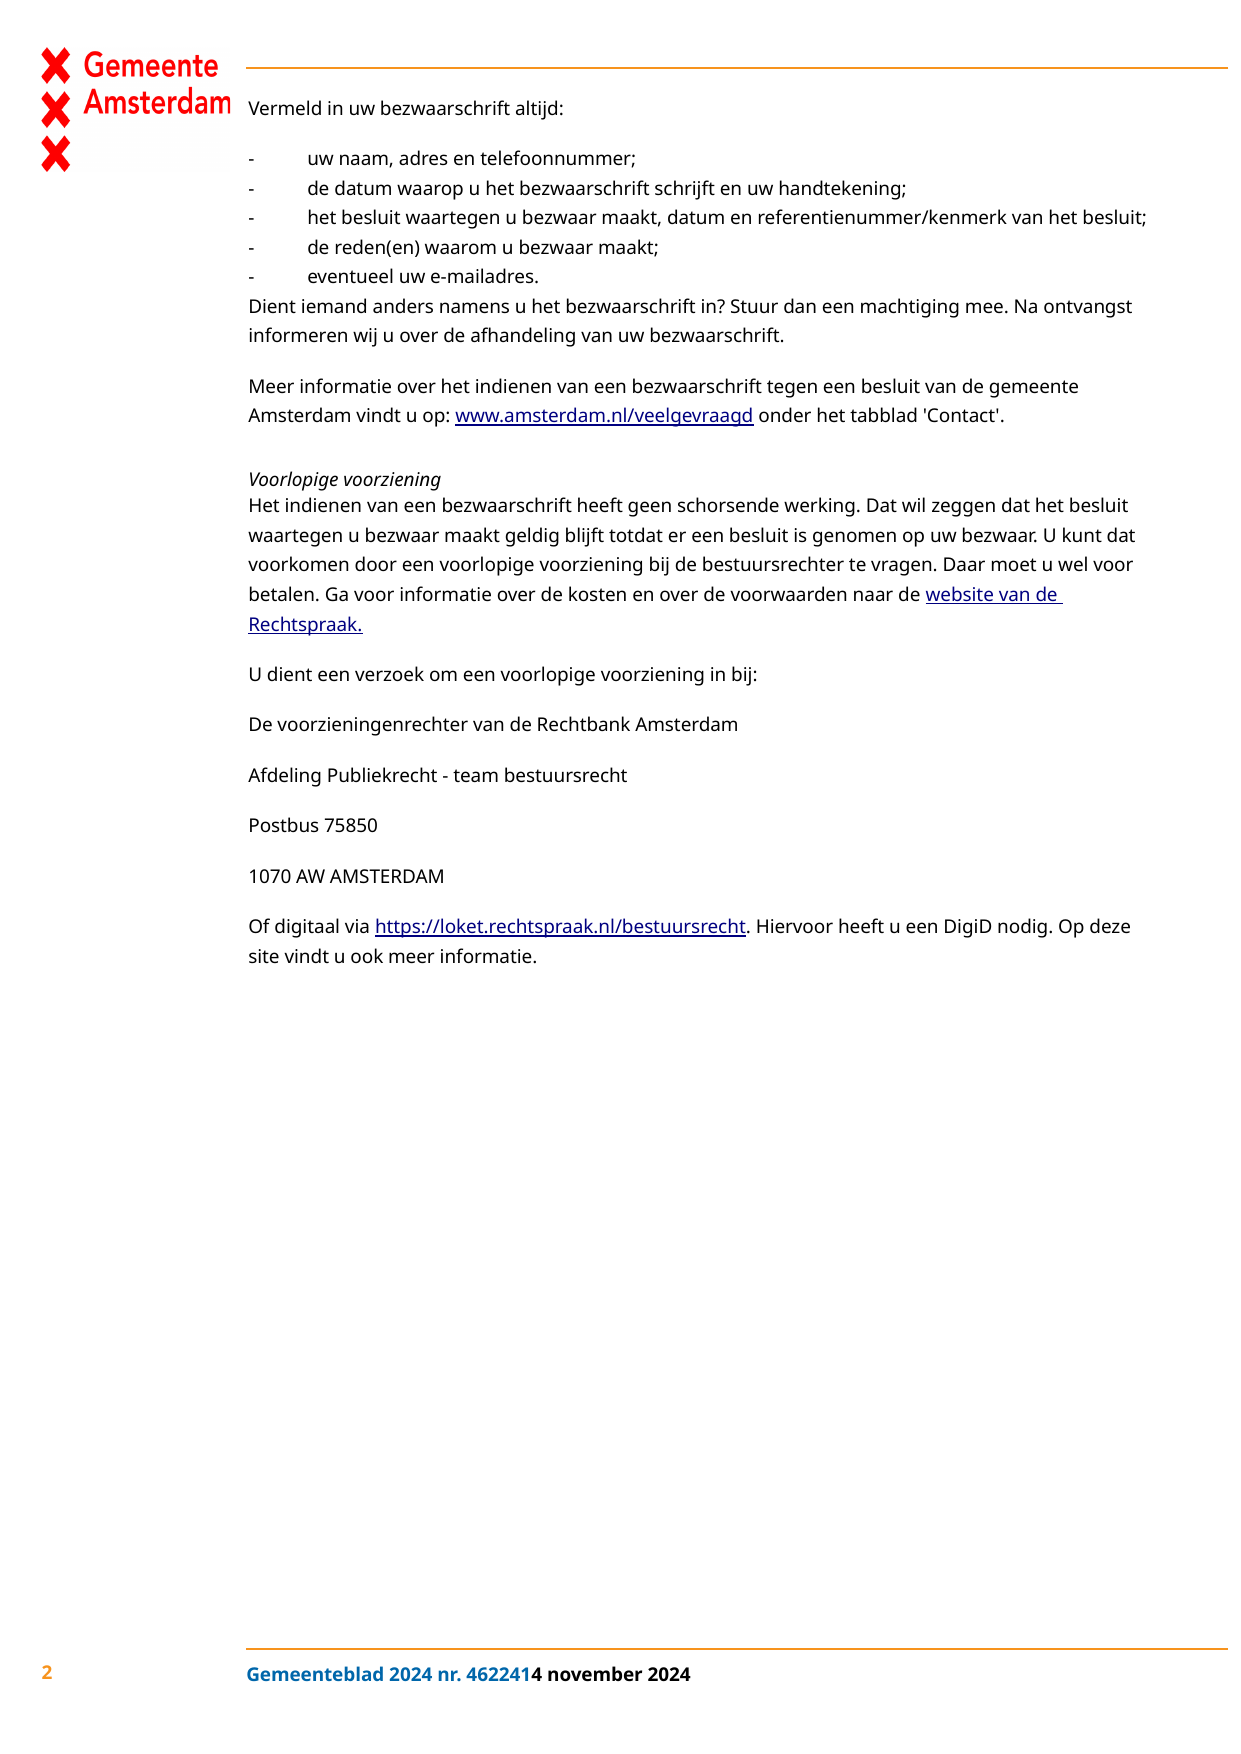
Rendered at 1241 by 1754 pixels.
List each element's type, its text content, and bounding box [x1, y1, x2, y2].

text Het indienen van een bezwaarschrift heeft geen schorsende werking. Dat wil zeggen dat het besluit waartegen u bezwaar maakt geldig blijft totdat er een besluit is genomen op uw bezwaar. U kunt dat voorkomen door een voorlopige voorziening bij de bestuursrechter te vragen. Daar moet u wel voor betalen. Ga voor informatie over de kosten en over de voorwaarden naar de website van de Rechtspraak. [248, 492, 1152, 636]
text Voorlopige voorziening [248, 467, 1152, 492]
text 1070 AW AMSTERDAM [248, 863, 1152, 888]
list eventueel uw e-mailadres. [248, 263, 1152, 289]
list uw naam, adres en telefoonnummer; [248, 145, 1152, 171]
text Postbus 75850 [248, 812, 1152, 838]
text Vermeld in uw bezwaarschrift altijd: [248, 95, 1152, 121]
list het besluit waartegen u bezwaar maakt, datum en referentienummer/kenmerk van het besluit; [248, 204, 1152, 230]
text Afdeling Publiekrecht - team bestuursrecht [248, 762, 1152, 788]
text Of digitaal via https://loket.rechtspraak.nl/bestuursrecht. Hiervoor heeft u een DigiD nodig. Op deze site vindt u ook meer informatie. [248, 913, 1152, 968]
text De voorzieningenrechter van de Rechtbank Amsterdam [248, 712, 1152, 737]
picture [41, 47, 231, 172]
text Dient iemand anders namens u het bezwaarschrift in? Stuur dan een machtiging mee. Na ontvangst informeren wij u over de afhandeling van uw bezwaarschrift. [248, 293, 1152, 348]
list de datum waarop u het bezwaarschrift schrijft en uw handtekening; [248, 175, 1152, 201]
list de reden(en) waarom u bezwaar maakt; [248, 234, 1152, 260]
text U dient een verzoek om een voorlopige voorziening in bij: [248, 661, 1152, 687]
text Meer informatie over het indienen van een bezwaarschrift tegen een besluit van de gemeente Amsterdam vindt u op: www.amsterdam.nl/veelgevraagd onder het tabblad 'Contact'. [248, 373, 1152, 428]
